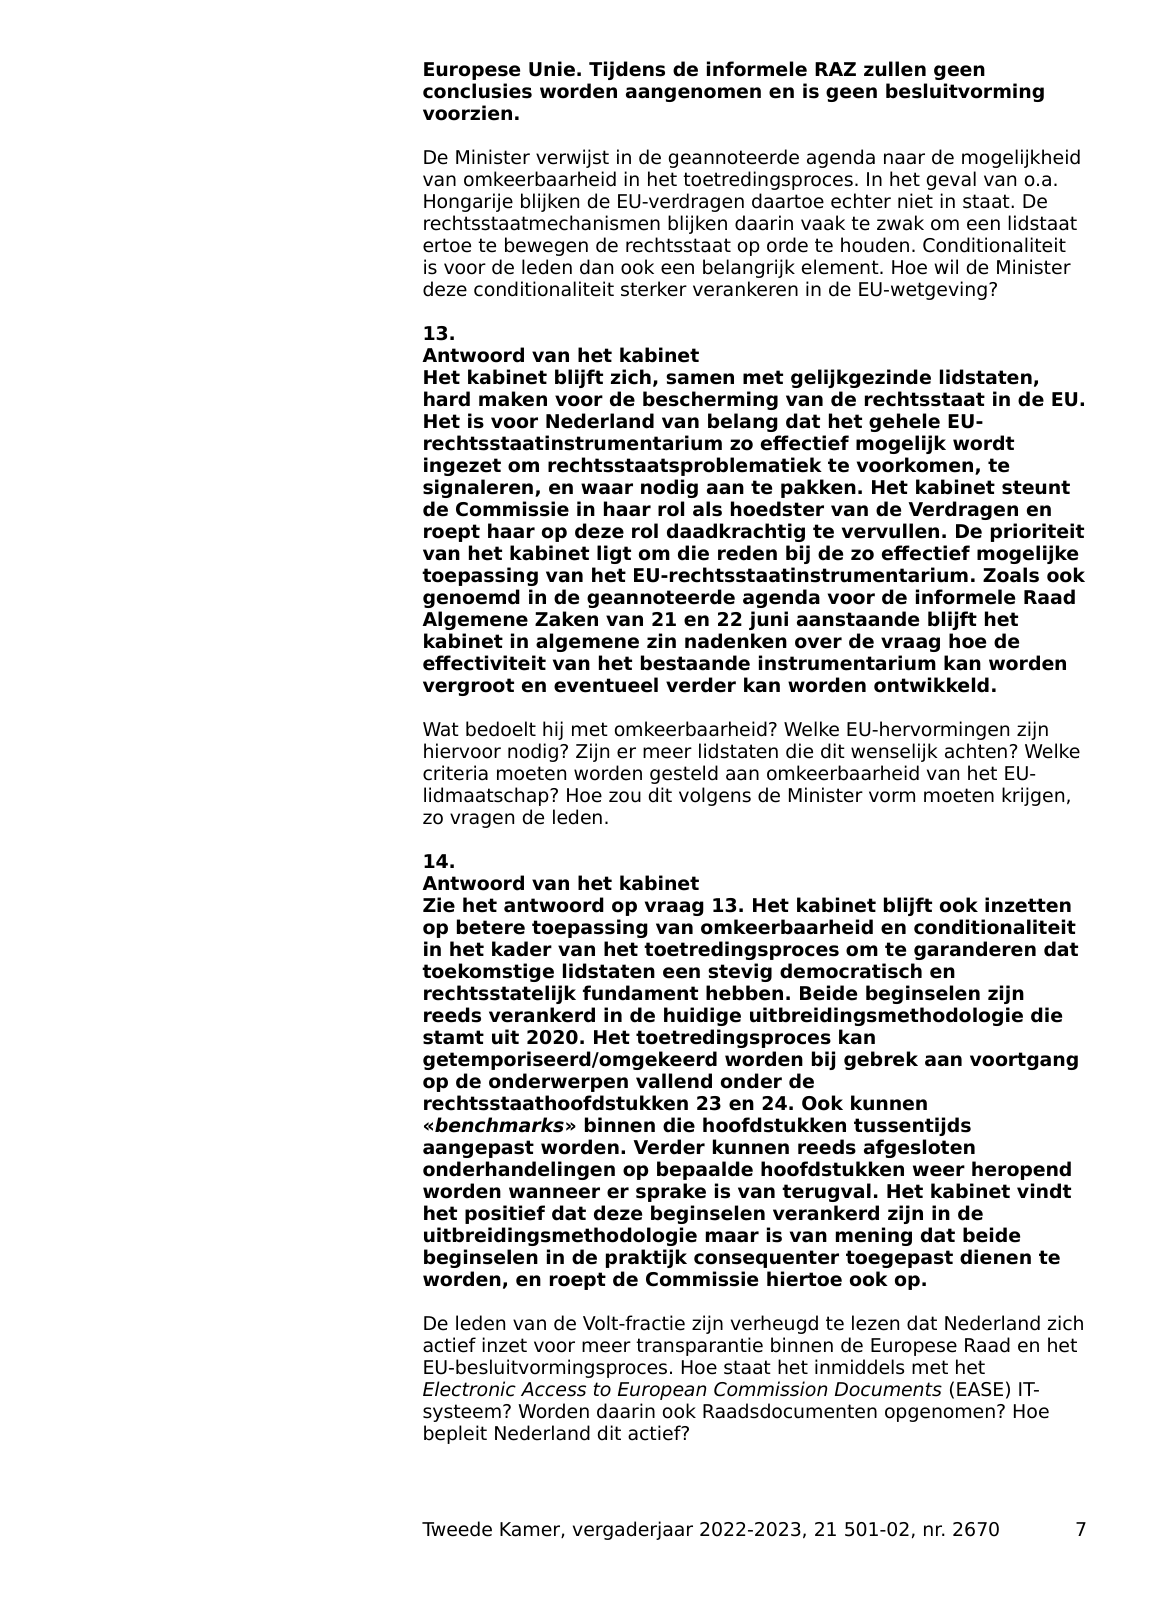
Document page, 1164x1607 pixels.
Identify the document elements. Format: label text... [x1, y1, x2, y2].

text 14. [422, 851, 1087, 873]
text 13. [422, 323, 1087, 345]
text Wat bedoelt hij met omkeerbaarheid? Welke EU-hervormingen zijn hiervoor nodig? Zijn er meer lidstaten die dit wenselijk achten? Welke criteria moeten worden gesteld aan omkeerbaarheid van het EU-lidmaatschap? Hoe zou dit volgens de Minister vorm moeten krijgen, zo vragen de leden. [422, 719, 1087, 829]
text De Minister verwijst in de geannoteerde agenda naar de mogelijkheid van omkeerbaarheid in het toetredingsproces. In het geval van o.a. Hongarije blijken de EU-verdragen daartoe echter niet in staat. De rechtsstaatmechanismen blijken daarin vaak te zwak om een lidstaat ertoe te bewegen de rechtsstaat op orde te houden. Conditionaliteit is voor de leden dan ook een belangrijk element. Hoe wil de Minister deze conditionaliteit sterker verankeren in de EU-wetgeving? [422, 147, 1087, 301]
text Europese Unie. Tijdens de informele RAZ zullen geen conclusies worden aangenomen en is geen besluitvorming voorzien. [422, 59, 1087, 125]
text Antwoord van het kabinet [422, 345, 1087, 367]
text Het kabinet blijft zich, samen met gelijkgezinde lidstaten, hard maken voor de bescherming van de rechtsstaat in de EU. Het is voor Nederland van belang dat het gehele EU-rechtsstaatinstrumentarium zo effectief mogelijk wordt ingezet om rechtsstaatsproblematiek te voorkomen, te signaleren, en waar nodig aan te pakken. Het kabinet steunt de Commissie in haar rol als hoedster van de Verdragen en roept haar op deze rol daadkrachtig te vervullen. De prioriteit van het kabinet ligt om die reden bij de zo effectief mogelijke toepassing van het EU-rechtsstaatinstrumentarium. Zoals ook genoemd in de geannoteerde agenda voor de informele Raad Algemene Zaken van 21 en 22 juni aanstaande blijft het kabinet in algemene zin nadenken over de vraag hoe de effectiviteit van het bestaande instrumentarium kan worden vergroot en eventueel verder kan worden ontwikkeld. [422, 367, 1087, 697]
text De leden van de Volt-fractie zijn verheugd te lezen dat Nederland zich actief inzet voor meer transparantie binnen de Europese Raad en het EU-besluitvormingsproces. Hoe staat het inmiddels met het Electronic Access to European Commission Documents (EASE) IT-systeem? Worden daarin ook Raadsdocumenten opgenomen? Hoe bepleit Nederland dit actief? [422, 1313, 1087, 1445]
text Zie het antwoord op vraag 13. Het kabinet blijft ook inzetten op betere toepassing van omkeerbaarheid en conditionaliteit in het kader van het toetredingsproces om te garanderen dat toekomstige lidstaten een stevig democratisch en rechtsstatelijk fundament hebben. Beide beginselen zijn reeds verankerd in de huidige uitbreidingsmethodologie die stamt uit 2020. Het toetredingsproces kan getemporiseerd/omgekeerd worden bij gebrek aan voortgang op de onderwerpen vallend onder de rechtsstaathoofdstukken 23 en 24. Ook kunnen «benchmarks» binnen die hoofdstukken tussentijds aangepast worden. Verder kunnen reeds afgesloten onderhandelingen op bepaalde hoofdstukken weer heropend worden wanneer er sprake is van terugval. Het kabinet vindt het positief dat deze beginselen verankerd zijn in de uitbreidingsmethodologie maar is van mening dat beide beginselen in de praktijk consequenter toegepast dienen te worden, en roept de Commissie hiertoe ook op. [422, 895, 1087, 1291]
text Antwoord van het kabinet [422, 873, 1087, 895]
